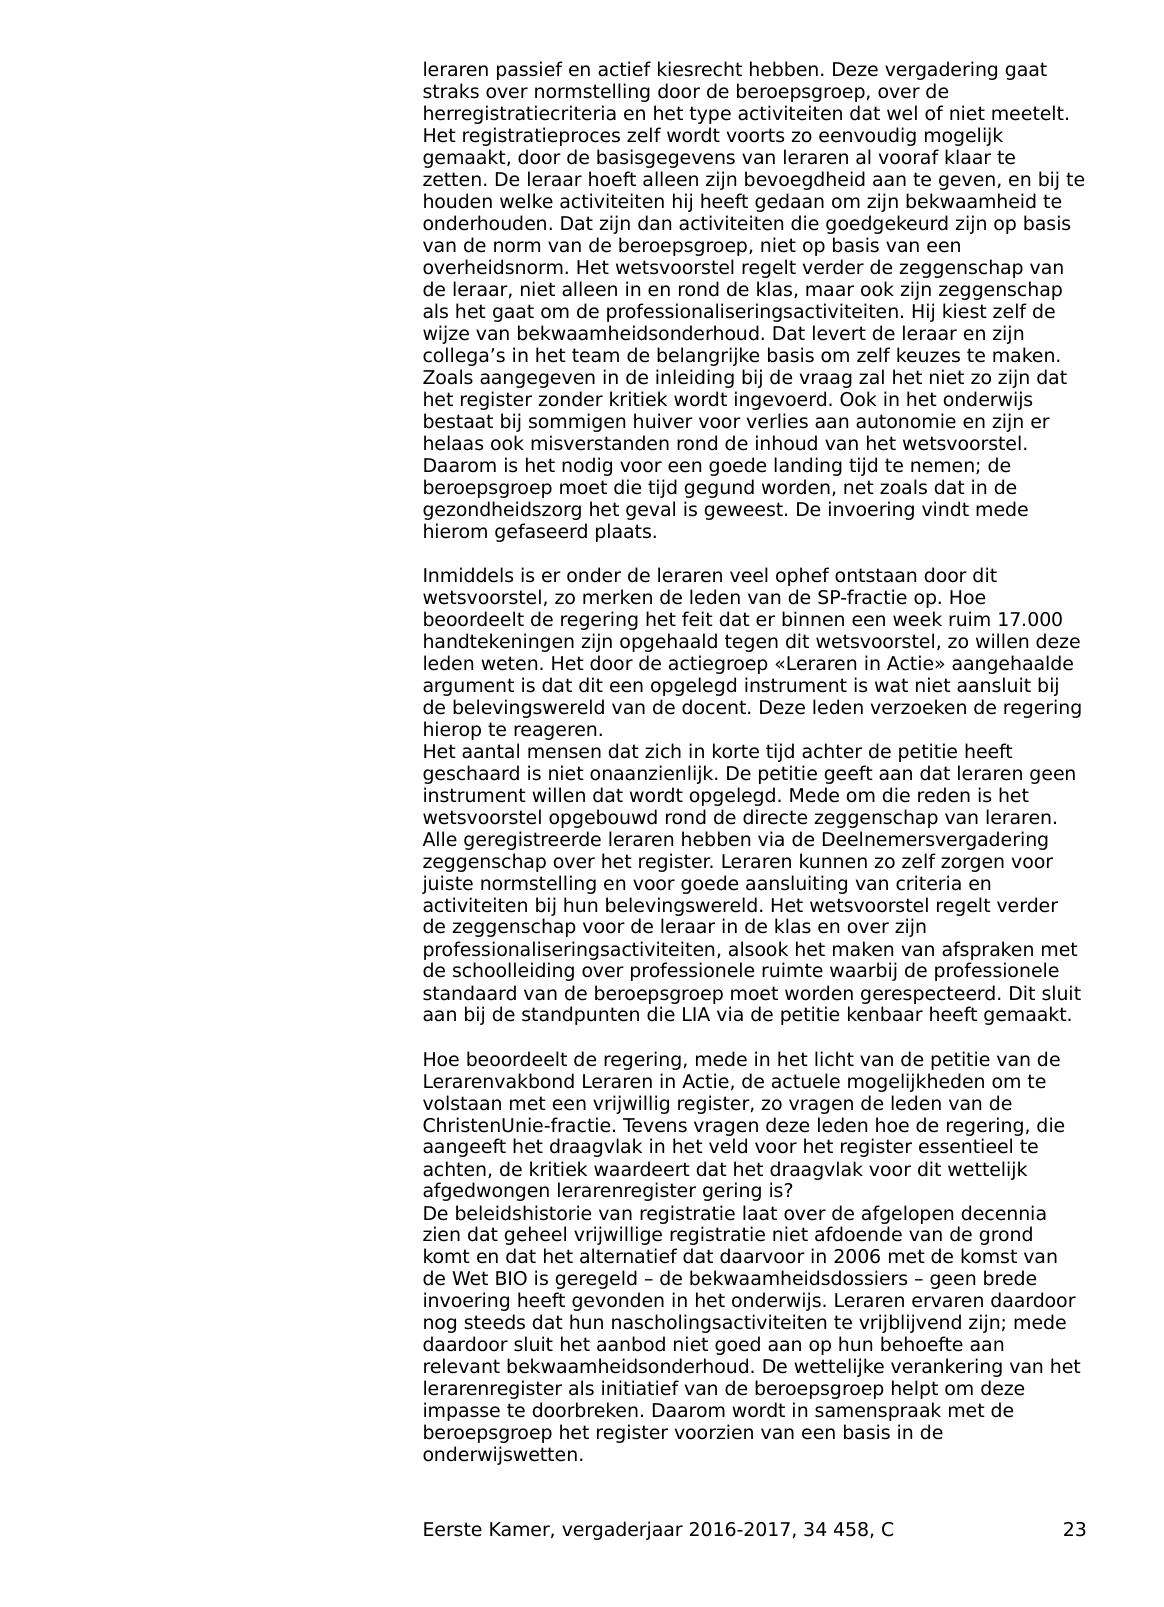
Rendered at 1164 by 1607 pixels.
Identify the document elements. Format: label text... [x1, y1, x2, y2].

text leraren passief en actief kiesrecht hebben. Deze vergadering gaat straks over normstelling door de beroepsgroep, over de herregistratiecriteria en het type activiteiten dat wel of niet meetelt. Het registratieproces zelf wordt voorts zo eenvoudig mogelijk gemaakt, door de basisgegevens van leraren al vooraf klaar te zetten. De leraar hoeft alleen zijn bevoegdheid aan te geven, en bij te houden welke activiteiten hij heeft gedaan om zijn bekwaamheid te onderhouden. Dat zijn dan activiteiten die goedgekeurd zijn op basis van de norm van de beroepsgroep, niet op basis van een overheidsnorm. Het wetsvoorstel regelt verder de zeggenschap van de leraar, niet alleen in en rond de klas, maar ook zijn zeggenschap als het gaat om de professionaliseringsactiviteiten. Hij kiest zelf de wijze van bekwaamheidsonderhoud. Dat levert de leraar en zijn collega’s in het team de belangrijke basis om zelf keuzes te maken. Zoals aangegeven in de inleiding bij de vraag zal het niet zo zijn dat het register zonder kritiek wordt ingevoerd. Ook in het onderwijs bestaat bij sommigen huiver voor verlies aan autonomie en zijn er helaas ook misverstanden rond de inhoud van het wetsvoorstel. Daarom is het nodig voor een goede landing tijd te nemen; de beroepsgroep moet die tijd gegund worden, net zoals dat in de gezondheidszorg het geval is geweest. De invoering vindt mede hierom gefaseerd plaats. [422, 59, 1087, 543]
text Hoe beoordeelt de regering, mede in het licht van de petitie van de Lerarenvakbond Leraren in Actie, de actuele mogelijkheden om te volstaan met een vrijwillig register, zo vragen de leden van de ChristenUnie-fractie. Tevens vragen deze leden hoe de regering, die aangeeft het draagvlak in het veld voor het register essentieel te achten, de kritiek waardeert dat het draagvlak voor dit wettelijk afgedwongen lerarenregister gering is? [422, 1048, 1087, 1202]
text Inmiddels is er onder de leraren veel ophef ontstaan door dit wetsvoorstel, zo merken de leden van de SP-fractie op. Hoe beoordeelt de regering het feit dat er binnen een week ruim 17.000 handtekeningen zijn opgehaald tegen dit wetsvoorstel, zo willen deze leden weten. Het door de actiegroep «Leraren in Actie» aangehaalde argument is dat dit een opgelegd instrument is wat niet aansluit bij de belevingswereld van de docent. Deze leden verzoeken de regering hierop te reageren. [422, 565, 1087, 741]
text Het aantal mensen dat zich in korte tijd achter de petitie heeft geschaard is niet onaanzienlijk. De petitie geeft aan dat leraren geen instrument willen dat wordt opgelegd. Mede om die reden is het wetsvoorstel opgebouwd rond de directe zeggenschap van leraren. Alle geregistreerde leraren hebben via de Deelnemersvergadering zeggenschap over het register. Leraren kunnen zo zelf zorgen voor juiste normstelling en voor goede aansluiting van criteria en activiteiten bij hun belevingswereld. Het wetsvoorstel regelt verder de zeggenschap voor de leraar in de klas en over zijn professionaliseringsactiviteiten, alsook het maken van afspraken met de schoolleiding over professionele ruimte waarbij de professionele standaard van de beroepsgroep moet worden gerespecteerd. Dit sluit aan bij de standpunten die LIA via de petitie kenbaar heeft gemaakt. [422, 741, 1087, 1026]
text De beleidshistorie van registratie laat over de afgelopen decennia zien dat geheel vrijwillige registratie niet afdoende van de grond komt en dat het alternatief dat daarvoor in 2006 met de komst van de Wet BIO is geregeld – de bekwaamheidsdossiers – geen brede invoering heeft gevonden in het onderwijs. Leraren ervaren daardoor nog steeds dat hun nascholingsactiviteiten te vrijblijvend zijn; mede daardoor sluit het aanbod niet goed aan op hun behoefte aan relevant bekwaamheidsonderhoud. De wettelijke verankering van het lerarenregister als initiatief van de beroepsgroep helpt om deze impasse te doorbreken. Daarom wordt in samenspraak met de beroepsgroep het register voorzien van een basis in de onderwijswetten. [422, 1202, 1087, 1466]
